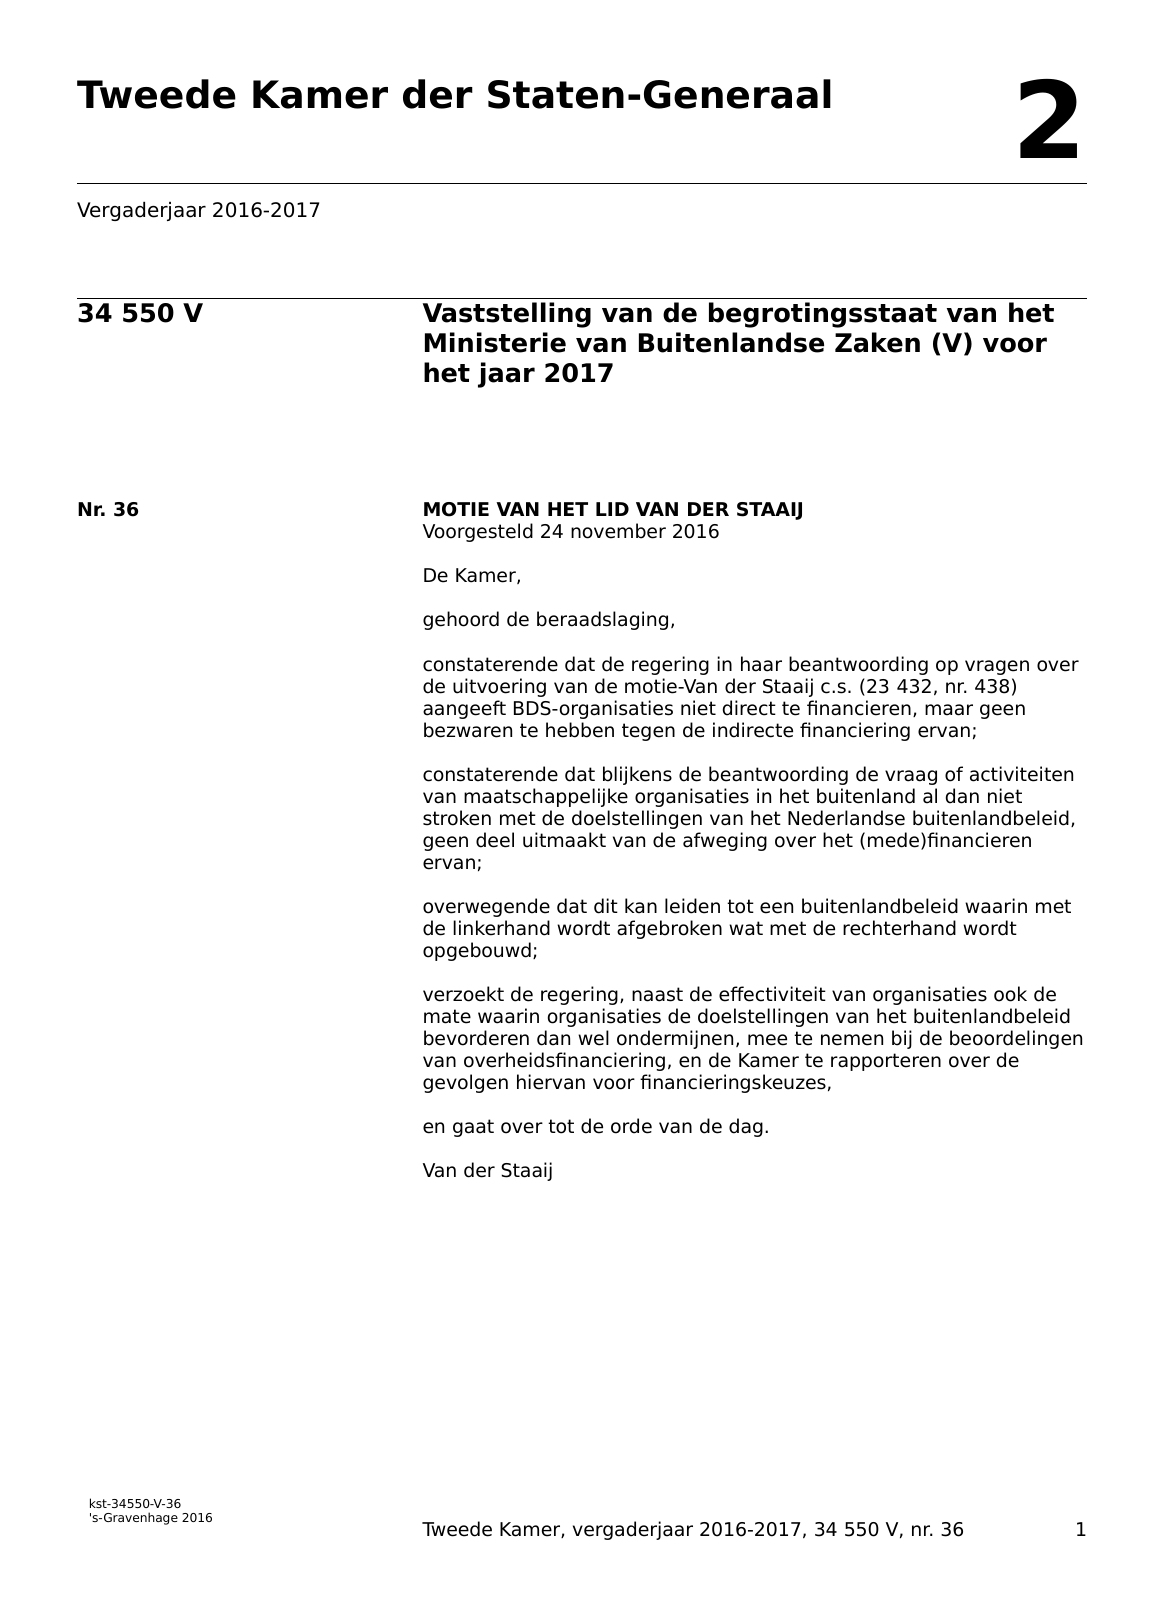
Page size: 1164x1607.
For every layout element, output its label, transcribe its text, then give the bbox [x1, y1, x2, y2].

text verzoekt de regering, naast de effectiviteit van organisaties ook de mate waarin organisaties de doelstellingen van het buitenlandbeleid bevorderen dan wel ondermijnen, mee te nemen bij de beoordelingen van overheidsfinanciering, en de Kamer te rapporteren over de gevolgen hiervan voor financieringskeuzes, [422, 984, 1087, 1094]
subtitle Nr. 36 MOTIE VAN HET LID VAN DER STAAIJ [77, 499, 1087, 521]
text De Kamer, [422, 565, 1087, 587]
table_header Tweede Kamer der Staten-Generaal [77, 59, 886, 183]
table_header 2 [886, 59, 1087, 183]
text kst-34550-V-36 [88, 1497, 323, 1511]
text Van der Staaij [422, 1160, 1087, 1182]
text 's-Gravenhage 2016 [88, 1511, 323, 1525]
text constaterende dat de regering in haar beantwoording op vragen over de uitvoering van de motie-Van der Staaij c.s. (23 432, nr. 438) aangeeft BDS-organisaties niet direct te financieren, maar geen bezwaren te hebben tegen de indirecte financiering ervan; [422, 653, 1087, 741]
text en gaat over tot de orde van de dag. [422, 1116, 1087, 1138]
text Voorgesteld 24 november 2016 [422, 521, 1087, 543]
subtitle 34 550 V Vaststelling van de begrotingsstaat van het Ministerie van Buitenlandse Zaken (V) voor het jaar 2017 [77, 299, 1087, 388]
table_cell Vergaderjaar 2016-2017 [77, 184, 1087, 298]
text overwegende dat dit kan leiden tot een buitenlandbeleid waarin met de linkerhand wordt afgebroken wat met de rechterhand wordt opgebouwd; [422, 896, 1087, 962]
text gehoord de beraadslaging, [422, 609, 1087, 631]
text constaterende dat blijkens de beantwoording de vraag of activiteiten van maatschappelijke organisaties in het buitenland al dan niet stroken met de doelstellingen van het Nederlandse buitenlandbeleid, geen deel uitmaakt van de afweging over het (mede)financieren ervan; [422, 764, 1087, 873]
